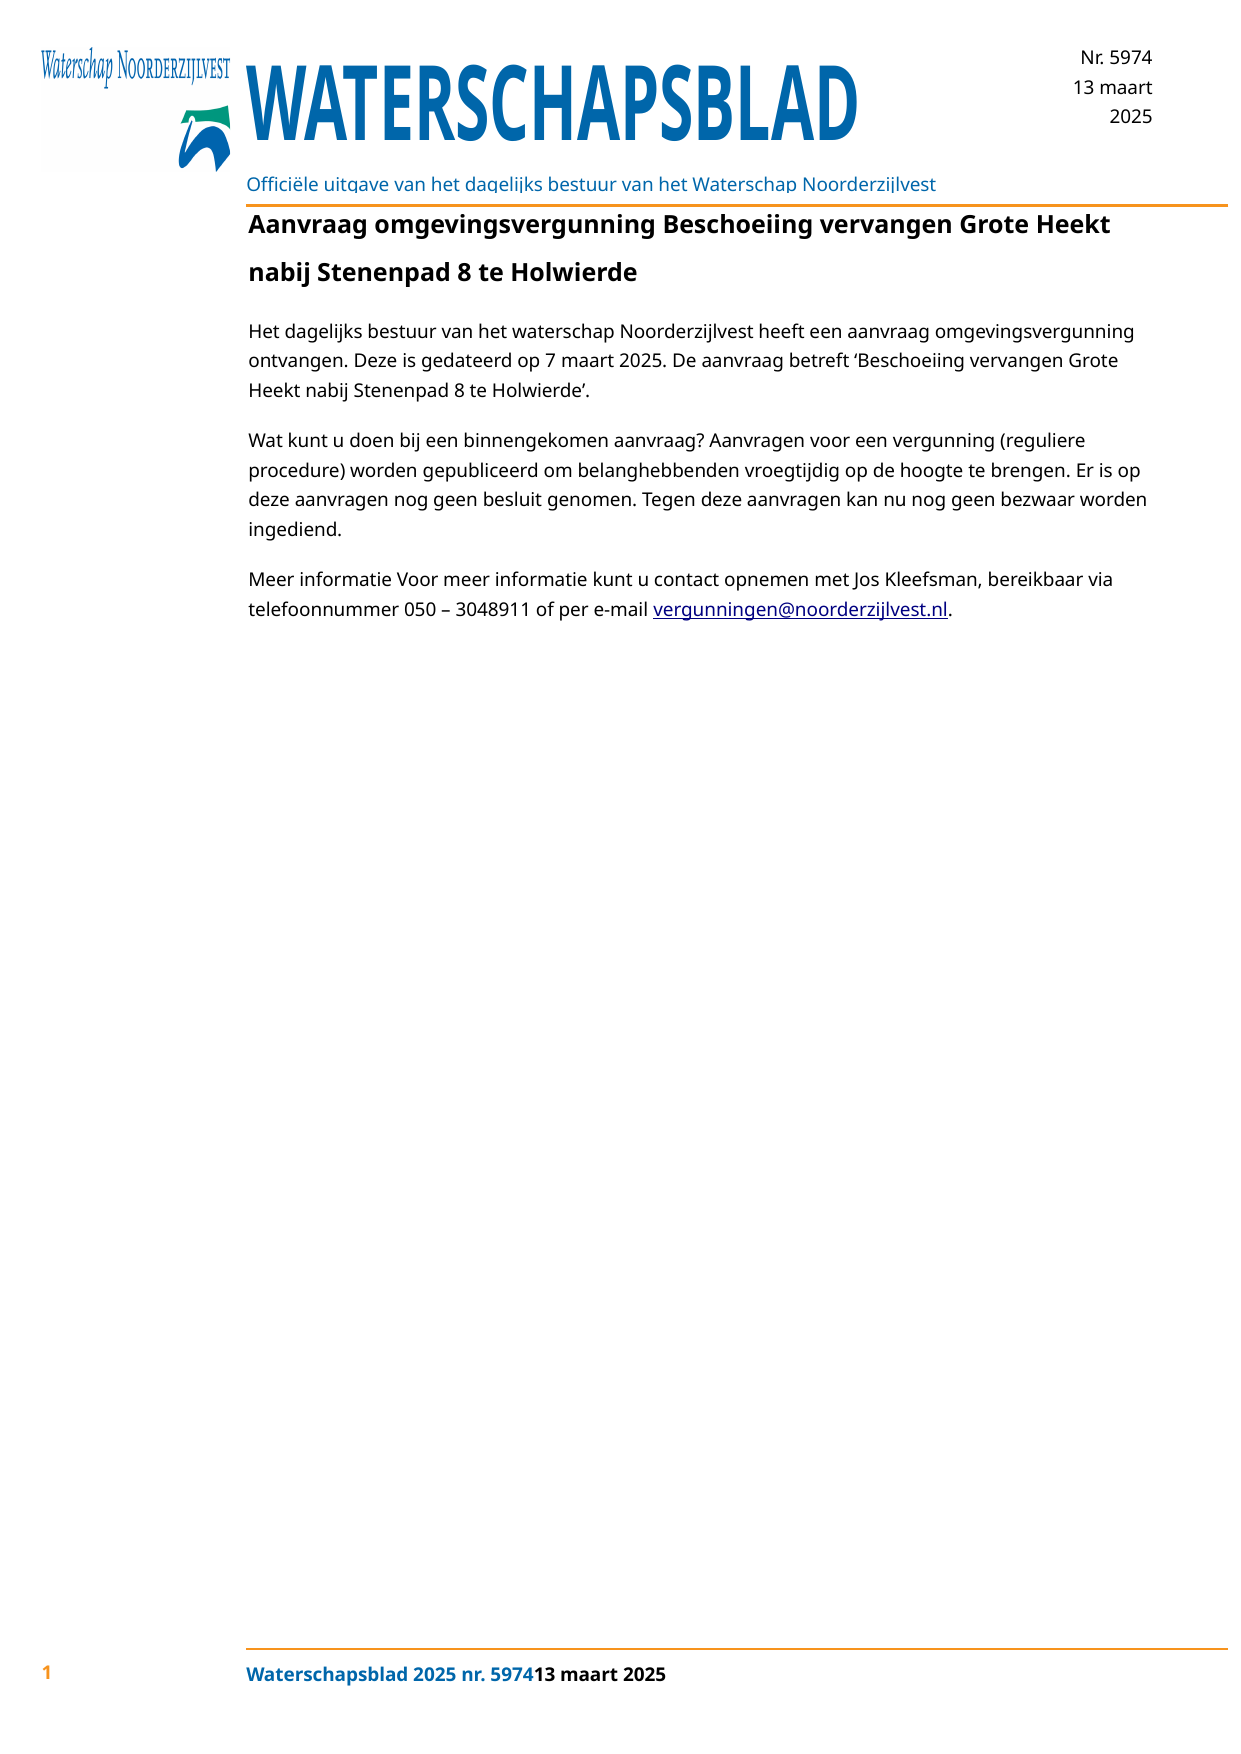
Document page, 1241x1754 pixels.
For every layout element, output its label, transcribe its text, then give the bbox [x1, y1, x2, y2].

text Aanvraag omgevingsvergunning Beschoeiing vervangen Grote Heekt nabij Stenenpad 8 te Holwierde [248, 207, 1152, 288]
picture [41, 47, 231, 172]
text Meer informatie Voor meer informatie kunt u contact opnemen met Jos Kleefsman, bereikbaar via telefoonnummer 050 – 3048911 of per e-mail vergunningen@noorderzijlvest.nl. [248, 567, 1152, 622]
text Wat kunt u doen bij een binnengekomen aanvraag? Aanvragen voor een vergunning (reguliere procedure) worden gepubliceerd om belanghebbenden vroegtijdig op de hoogte te brengen. Er is op deze aanvragen nog geen besluit genomen. Tegen deze aanvragen kan nu nog geen bezwaar worden ingediend. [248, 427, 1152, 542]
text Het dagelijks bestuur van het waterschap Noorderzijlvest heeft een aanvraag omgevingsvergunning ontvangen. Deze is gedateerd op 7 maart 2025. De aanvraag betreft ‘Beschoeiing vervangen Grote Heekt nabij Stenenpad 8 te Holwierde’. [248, 318, 1152, 403]
